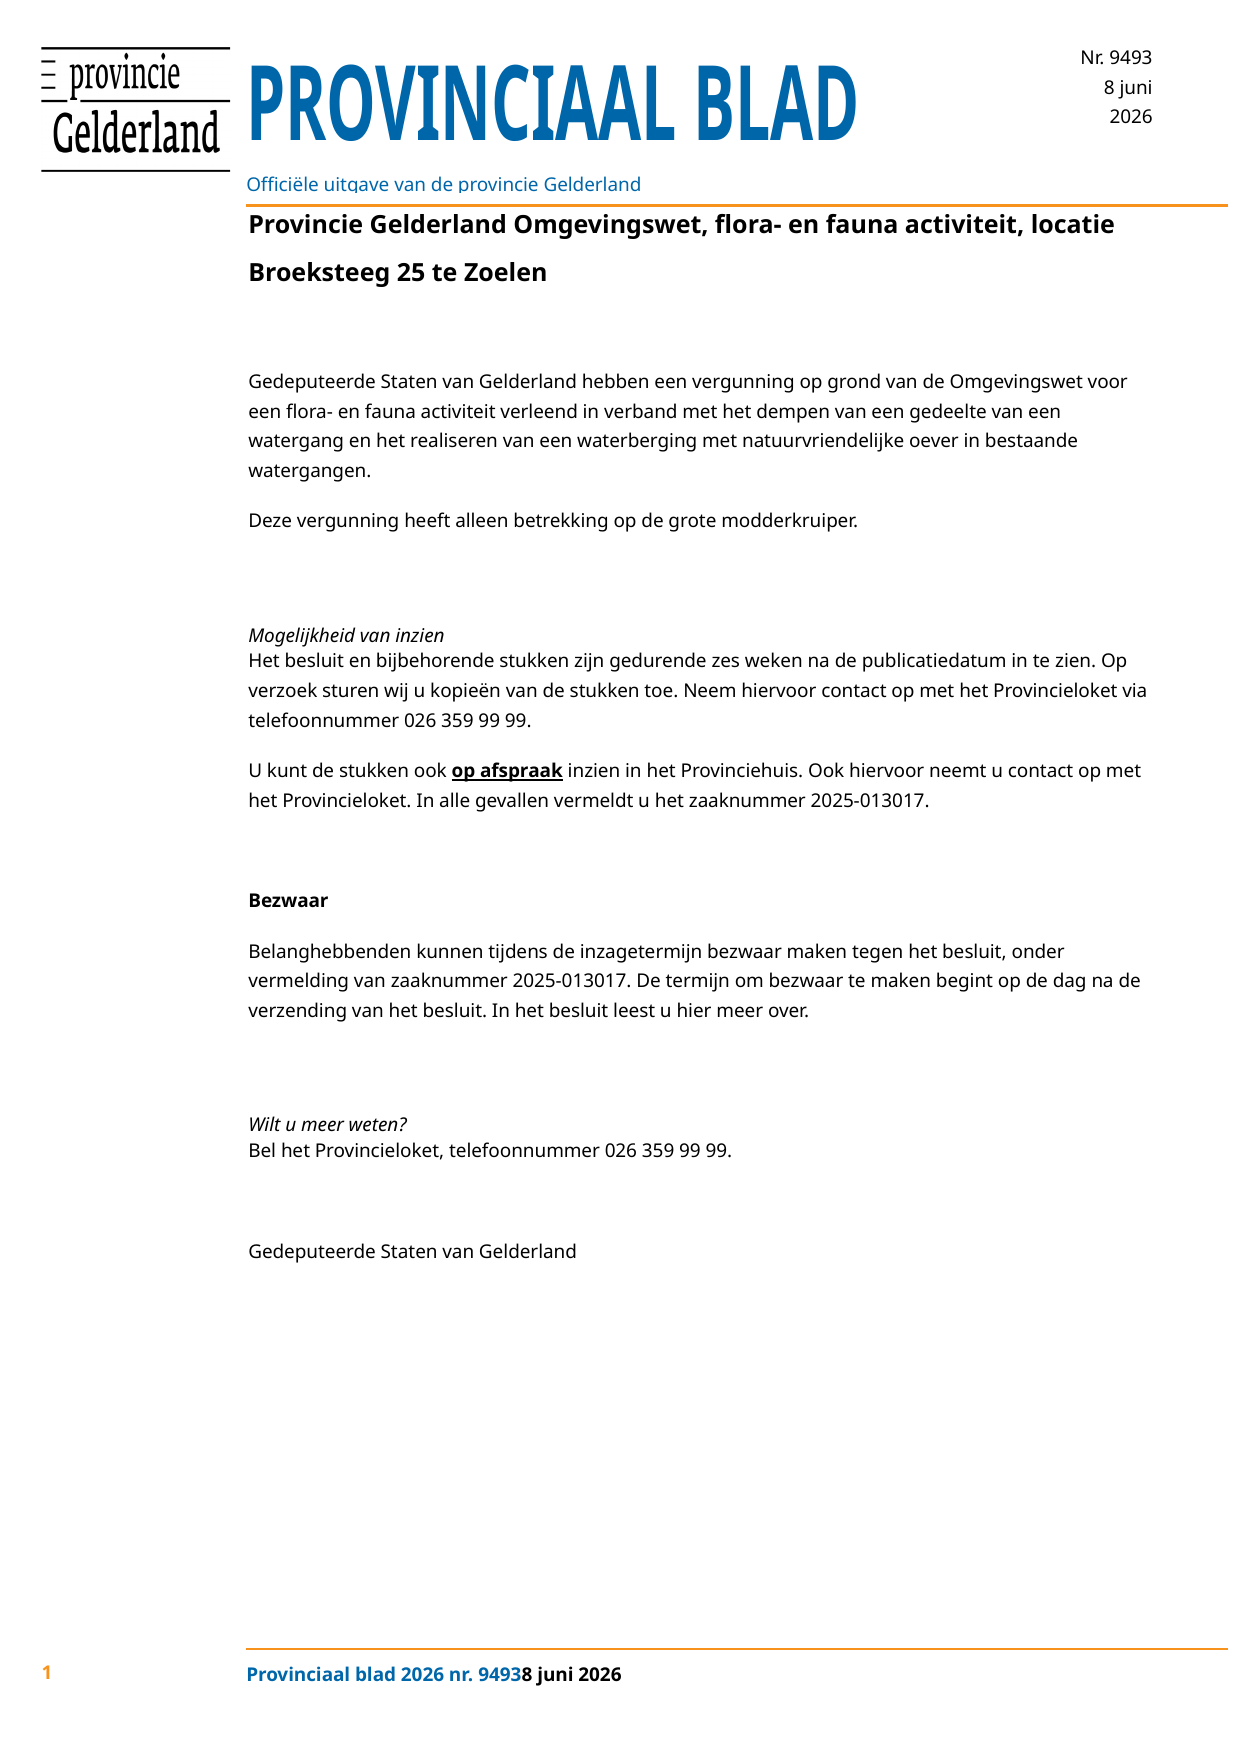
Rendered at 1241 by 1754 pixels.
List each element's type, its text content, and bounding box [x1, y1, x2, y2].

picture [41, 47, 231, 172]
text Mogelijkheid van inzien [248, 622, 1152, 648]
text Bel het Provincieloket, telefoonnummer 026 359 99 99. [248, 1137, 1152, 1163]
text Bezwaar [248, 888, 1152, 913]
text U kunt de stukken ook op afspraak inzien in het Provinciehuis. Ook hiervoor neemt u contact op met het Provincieloket. In alle gevallen vermeldt u het zaaknummer 2025-013017. [248, 757, 1152, 812]
text Wilt u meer weten? [248, 1112, 1152, 1137]
text Gedeputeerde Staten van Gelderland hebben een vergunning op grond van de Omgevingswet voor een flora- en fauna activiteit verleend in verband met het dempen van een gedeelte van een watergang en het realiseren van een waterberging met natuurvriendelijke oever in bestaande watergangen. [248, 368, 1152, 483]
text Gedeputeerde Staten van Gelderland [248, 1238, 1152, 1264]
text Belanghebbenden kunnen tijdens de inzagetermijn bezwaar maken tegen het besluit, onder vermelding van zaaknummer 2025-013017. De termijn om bezwaar te maken begint op de dag na de verzending van het besluit. In het besluit leest u hier meer over. [248, 938, 1152, 1023]
text Provincie Gelderland Omgevingswet, flora- en fauna activiteit, locatie Broeksteeg 25 te Zoelen [248, 207, 1152, 288]
text Deze vergunning heeft alleen betrekking op de grote modderkruiper. [248, 507, 1152, 533]
text Het besluit en bijbehorende stukken zijn gedurende zes weken na de publicatiedatum in te zien. Op verzoek sturen wij u kopieën van de stukken toe. Neem hiervoor contact op met het Provincieloket via telefoonnummer 026 359 99 99. [248, 648, 1152, 732]
